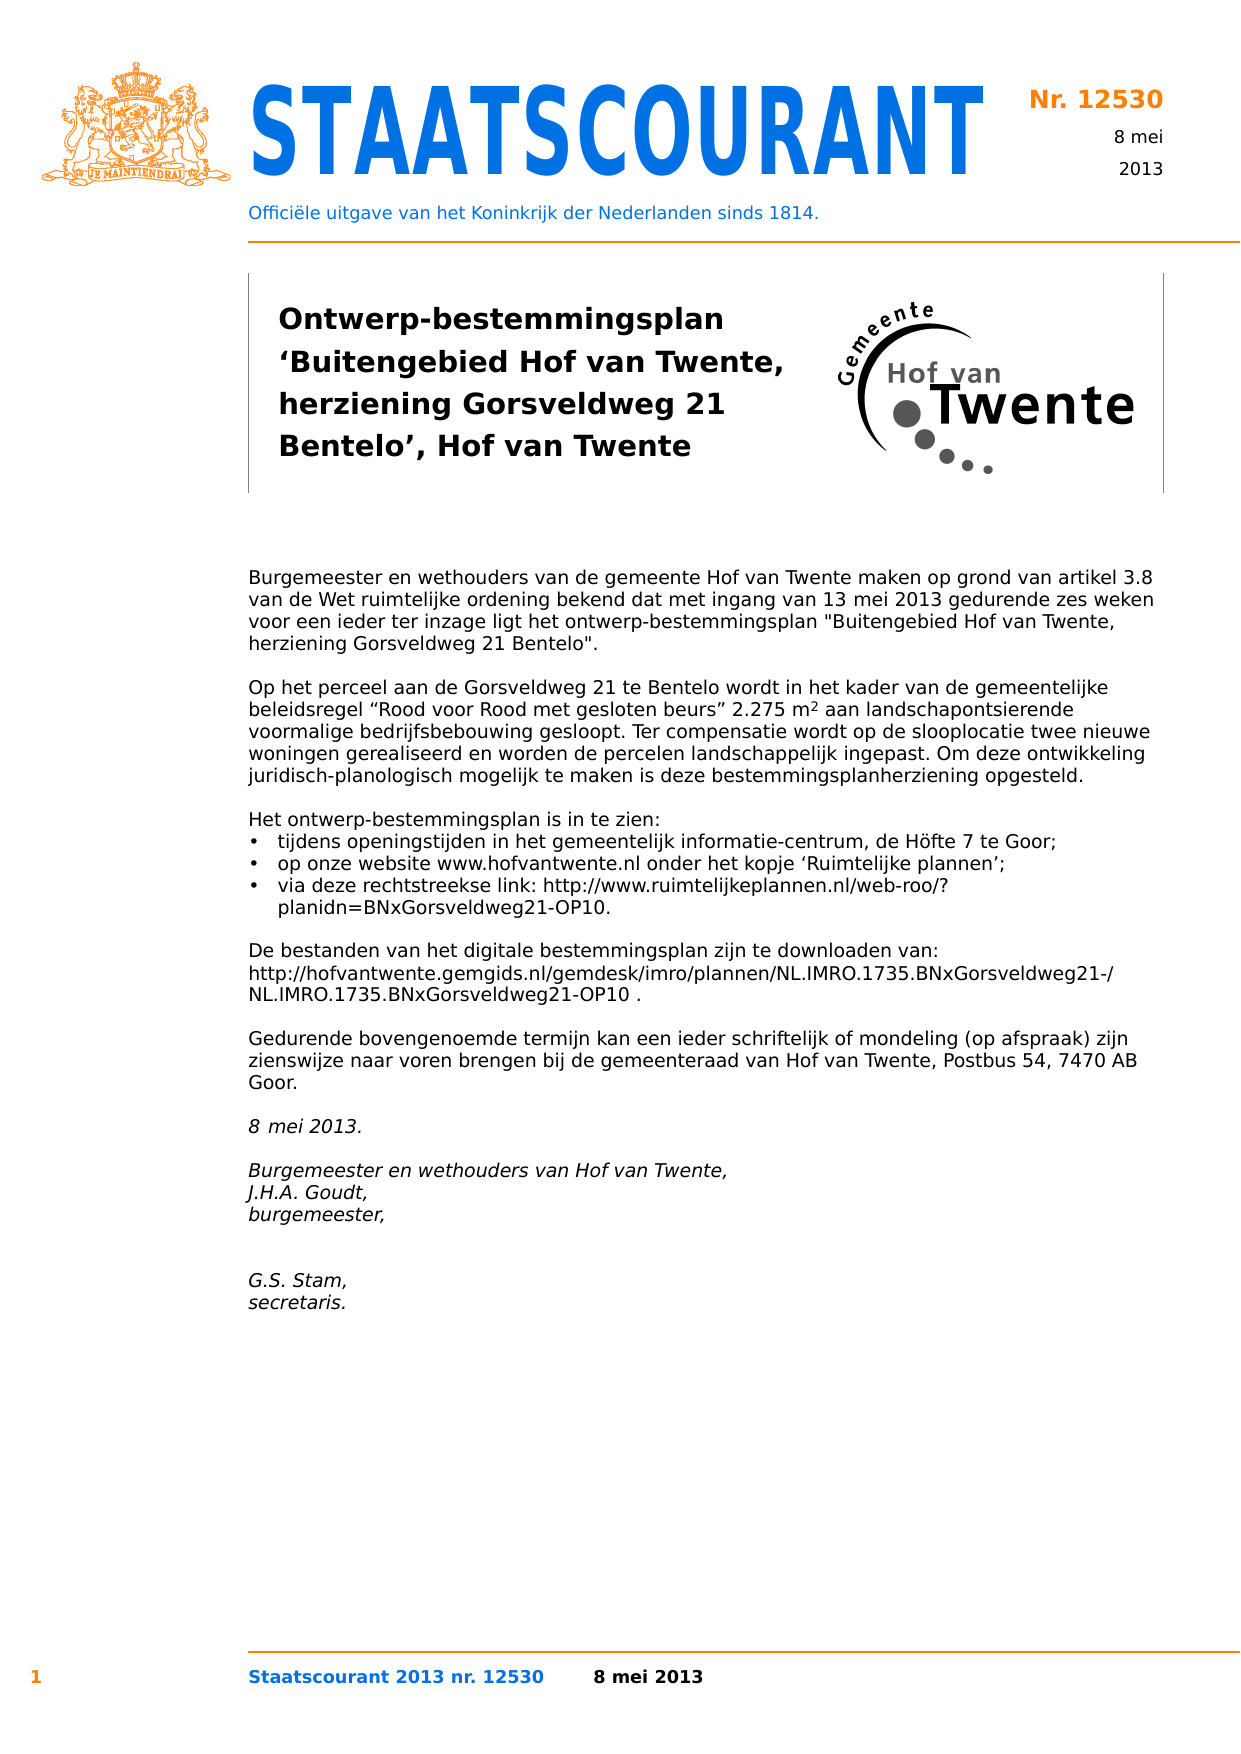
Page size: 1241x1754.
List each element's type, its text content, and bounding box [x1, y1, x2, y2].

table_cell 2013 [998, 153, 1240, 203]
text • op onze website www.hofvantwente.nl onder het kopje ‘Ruimtelijke plannen’; [248, 853, 1163, 874]
text G.S. Stam, secretaris. [248, 1248, 1163, 1314]
text Het ontwerp-bestemmingsplan is in te zien: [248, 809, 1163, 831]
table_header Nr. 12530 [998, 62, 1240, 121]
text • via deze rechtstreekse link: http://www.ruimtelijkeplannen.nl/web-roo/?planidn=BNxGorsveldweg21-OP10. [248, 874, 1163, 918]
text 8 mei 2013. [248, 1116, 1163, 1138]
text Burgemeester en wethouders van Hof van Twente, J.H.A. Goudt, burgemeester, [248, 1160, 1163, 1226]
text Burgemeester en wethouders van de gemeente Hof van Twente maken op grond van artikel 3.8 van de Wet ruimtelijke ordening bekend dat met ingang van 13 mei 2013 gedurende zes weken voor een ieder ter inzage ligt het ontwerp-bestemmingsplan "Buitengebied Hof van Twente, herziening Gorsveldweg 21 Bentelo". [248, 567, 1163, 655]
picture [41, 62, 231, 186]
subtitle Ontwerp-bestemmingsplan ‘Buitengebied Hof van Twente, herziening Gorsveldweg 21 Bentelo’, Hof van Twente [249, 273, 1163, 493]
table_cell Officiële uitgave van het Koninkrijk der Nederlanden sinds 1814. [248, 203, 1240, 241]
picture [838, 302, 1134, 474]
table_cell 8 mei [998, 121, 1240, 153]
text Op het perceel aan de Gorsveldweg 21 te Bentelo wordt in het kader van de gemeentelijke beleidsregel “Rood voor Rood met gesloten beurs” 2.275 m2 aan landschapontsierende voormalige bedrijfsbebouwing gesloopt. Ter compensatie wordt op de slooplocatie twee nieuwe woningen gerealiseerd en worden de percelen landschappelijk ingepast. Om deze ontwikkeling juridisch-planologisch mogelijk te maken is deze bestemmingsplanherziening opgesteld. [248, 677, 1163, 787]
text • tijdens openingstijden in het gemeentelijk informatie-centrum, de Höfte 7 te Goor; [248, 831, 1163, 853]
text Gedurende bovengenoemde termijn kan een ieder schriftelijk of mondeling (op afspraak) zijn zienswijze naar voren brengen bij de gemeenteraad van Hof van Twente, Postbus 54, 7470 AB Goor. [248, 1028, 1163, 1094]
text De bestanden van het digitale bestemmingsplan zijn te downloaden van: http://hofvantwente.gemgids.nl/gemdesk/imro/plannen/NL.IMRO.1735.BNxGorsveldweg21-/NL.IMRO.1735.BNxGorsveldweg21-OP10 . [248, 940, 1163, 1006]
table_header [25, 62, 248, 241]
table_header STAATSCOURANT [248, 62, 998, 203]
